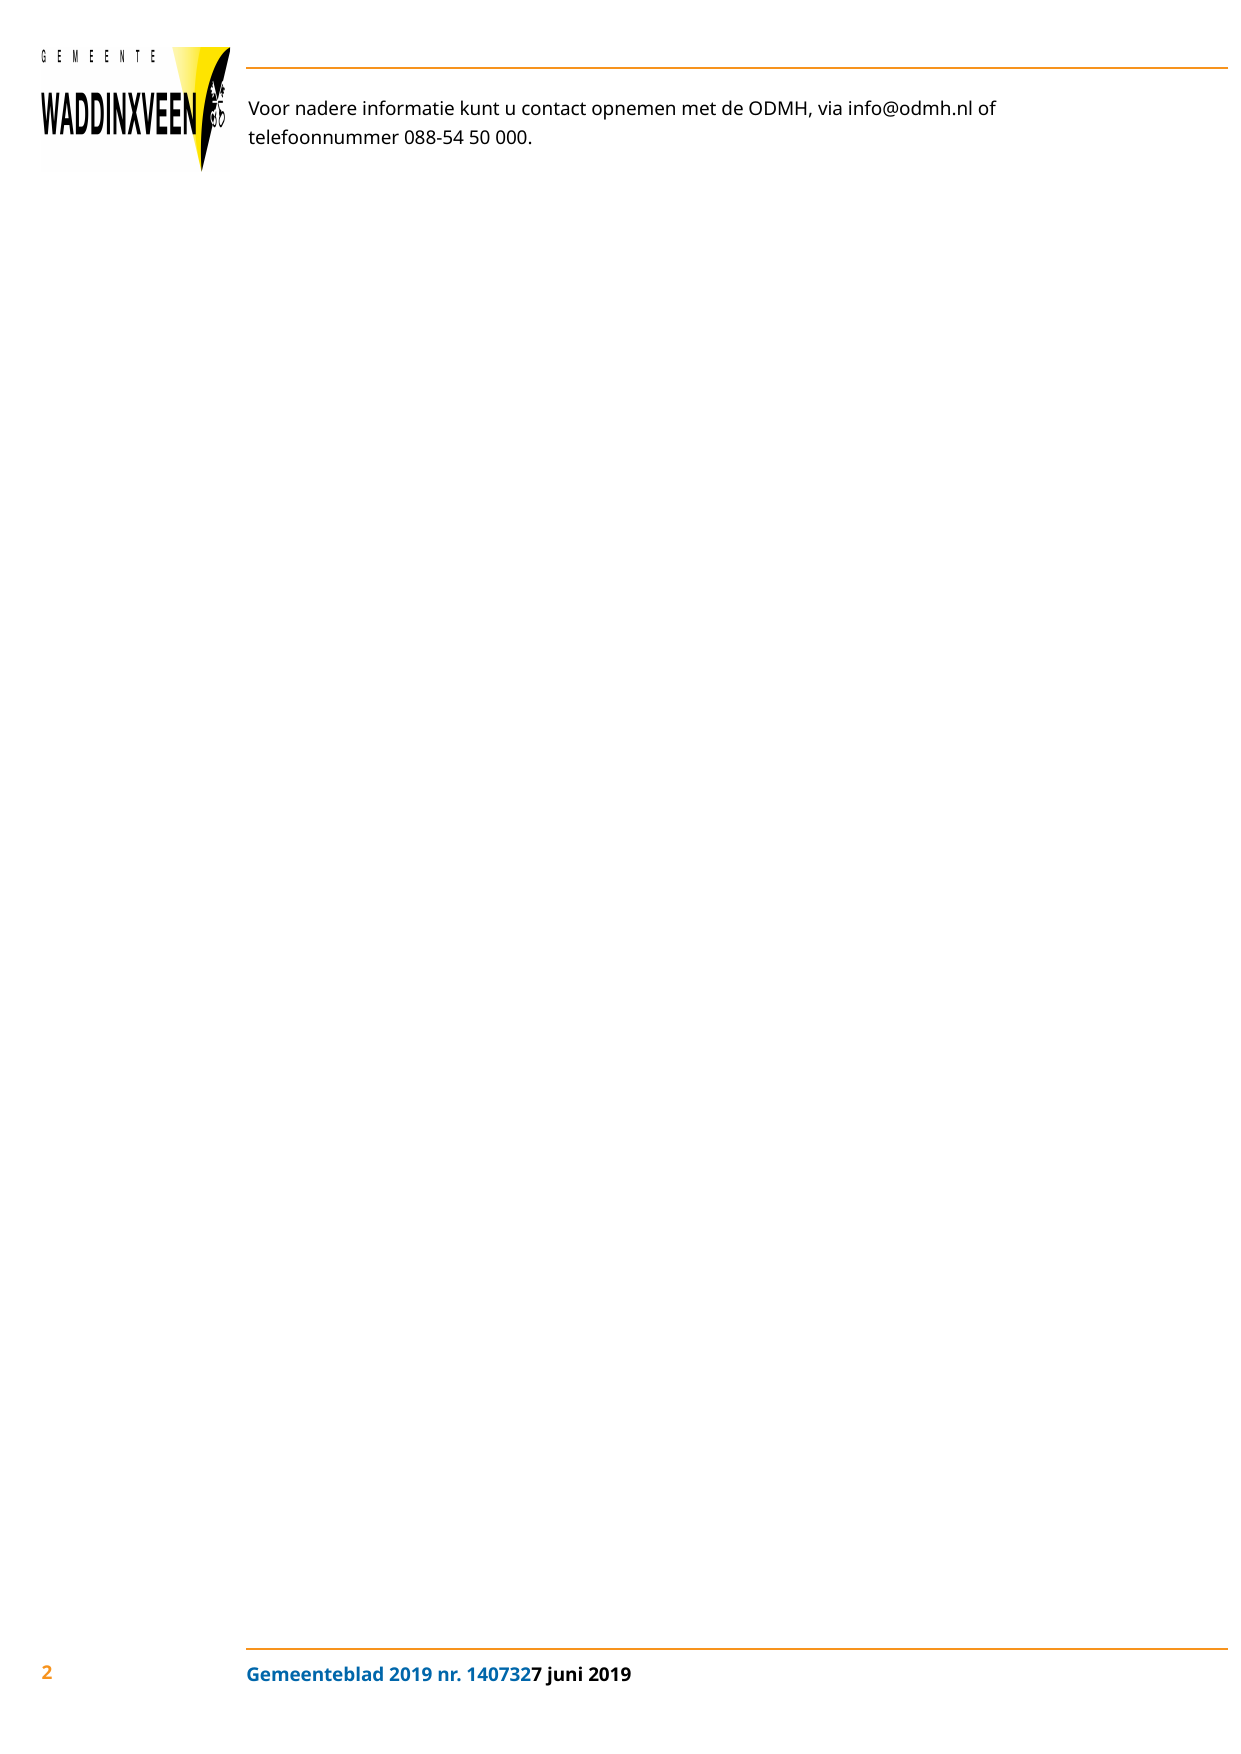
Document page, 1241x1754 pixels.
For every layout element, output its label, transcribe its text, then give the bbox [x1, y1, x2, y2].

picture [41, 47, 231, 172]
text Voor nadere informatie kunt u contact opnemen met de ODMH, via info@odmh.nl of telefoonnummer 088-54 50 000. [248, 95, 1152, 150]
